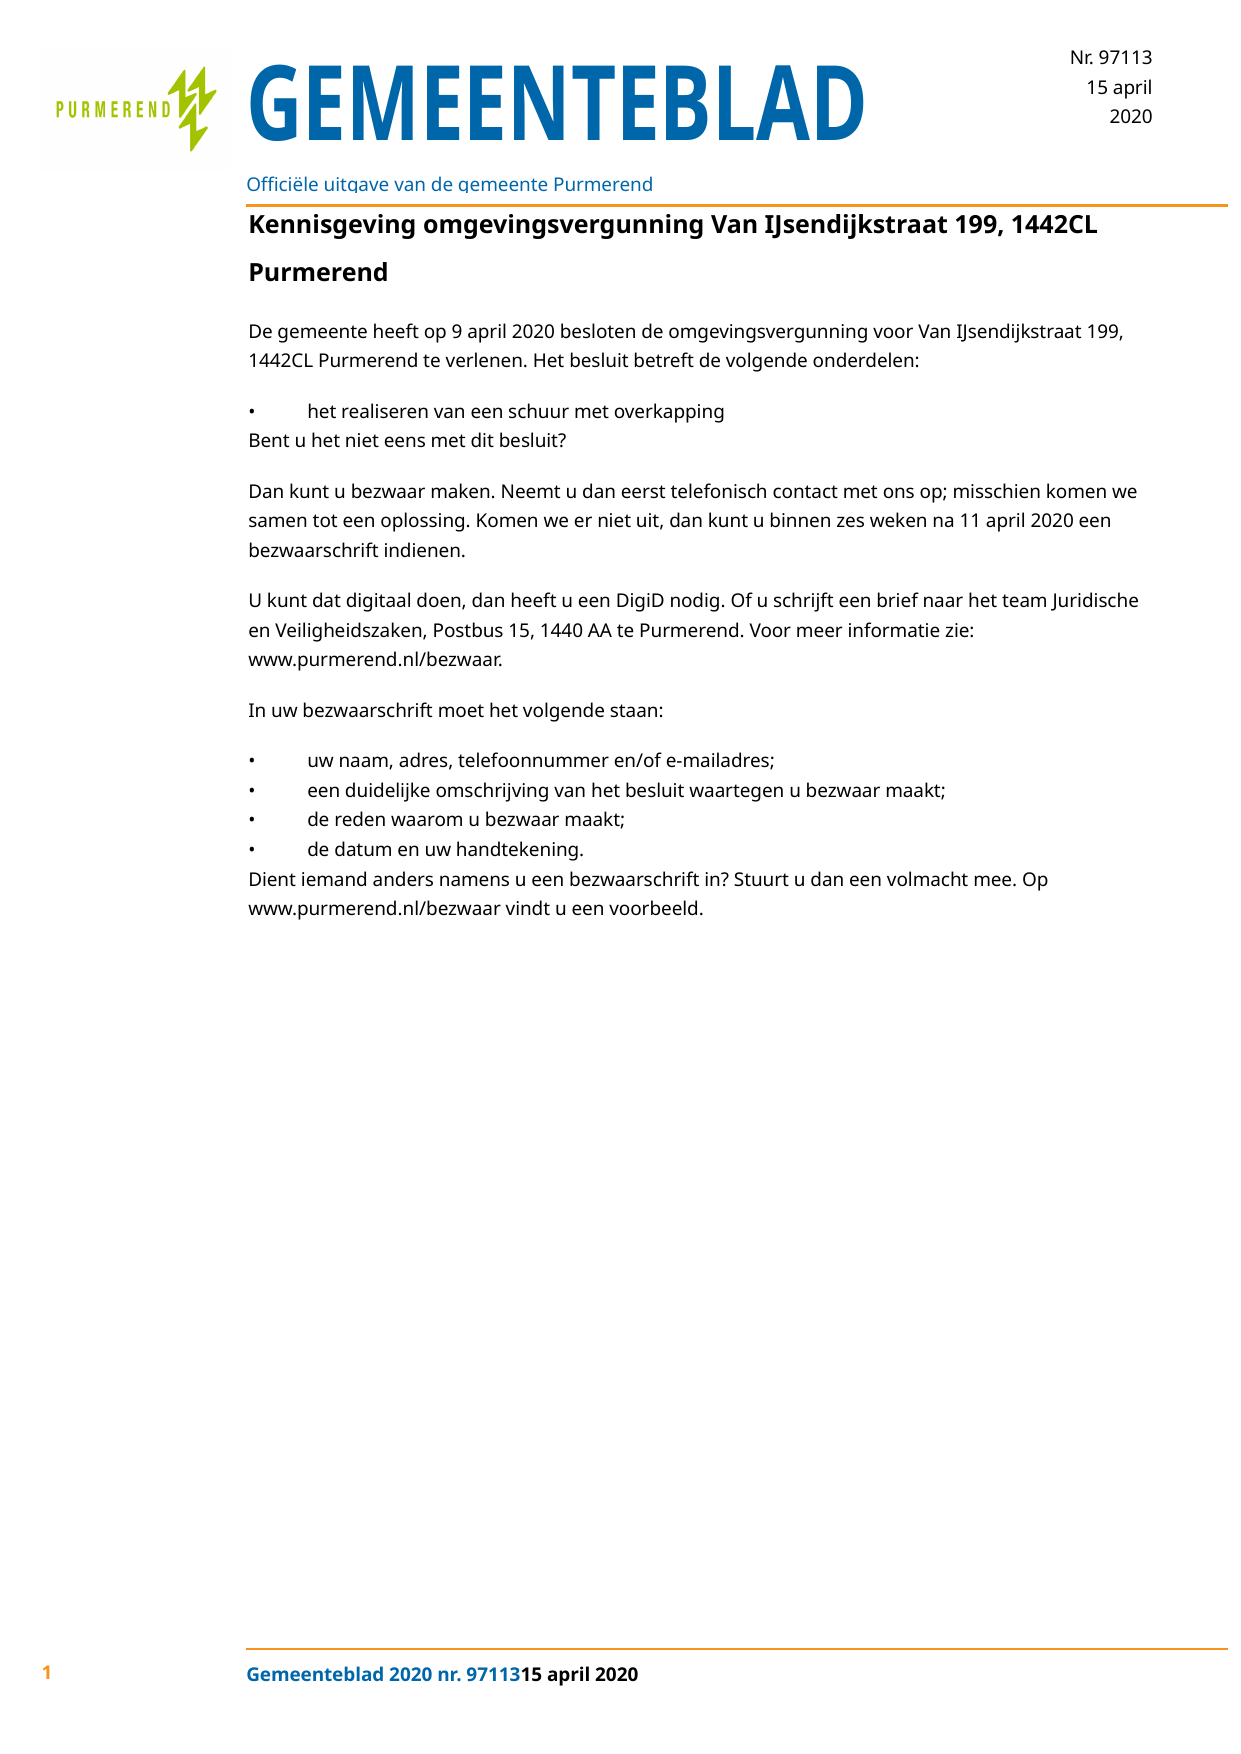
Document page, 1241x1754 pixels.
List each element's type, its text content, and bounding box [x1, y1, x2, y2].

list de reden waarom u bezwaar maakt; [248, 807, 1152, 832]
list uw naam, adres, telefoonnummer en/of e-mailadres; [248, 747, 1152, 773]
list de datum en uw handtekening. [248, 836, 1152, 862]
text In uw bezwaarschrift moet het volgende staan: [248, 697, 1152, 723]
list het realiseren van een schuur met overkapping [248, 398, 1152, 424]
picture [41, 47, 231, 172]
text U kunt dat digitaal doen, dan heeft u een DigiD nodig. Of u schrijft een brief naar het team Juridische en Veiligheidszaken, Postbus 15, 1440 AA te Purmerend. Voor meer informatie zie: www.purmerend.nl/bezwaar. [248, 587, 1152, 672]
text Kennisgeving omgevingsvergunning Van IJsendijkstraat 199, 1442CL Purmerend [248, 207, 1152, 288]
list een duidelijke omschrijving van het besluit waartegen u bezwaar maakt; [248, 777, 1152, 803]
text De gemeente heeft op 9 april 2020 besloten de omgevingsvergunning voor Van IJsendijkstraat 199, 1442CL Purmerend te verlenen. Het besluit betreft de volgende onderdelen: [248, 318, 1152, 373]
text Dan kunt u bezwaar maken. Neemt u dan eerst telefonisch contact met ons op; misschien komen we samen tot een oplossing. Komen we er niet uit, dan kunt u binnen zes weken na 11 april 2020 een bezwaarschrift indienen. [248, 478, 1152, 563]
text Dient iemand anders namens u een bezwaarschrift in? Stuurt u dan een volmacht mee. Op www.purmerend.nl/bezwaar vindt u een voorbeeld. [248, 866, 1152, 921]
text Bent u het niet eens met dit besluit? [248, 427, 1152, 453]
